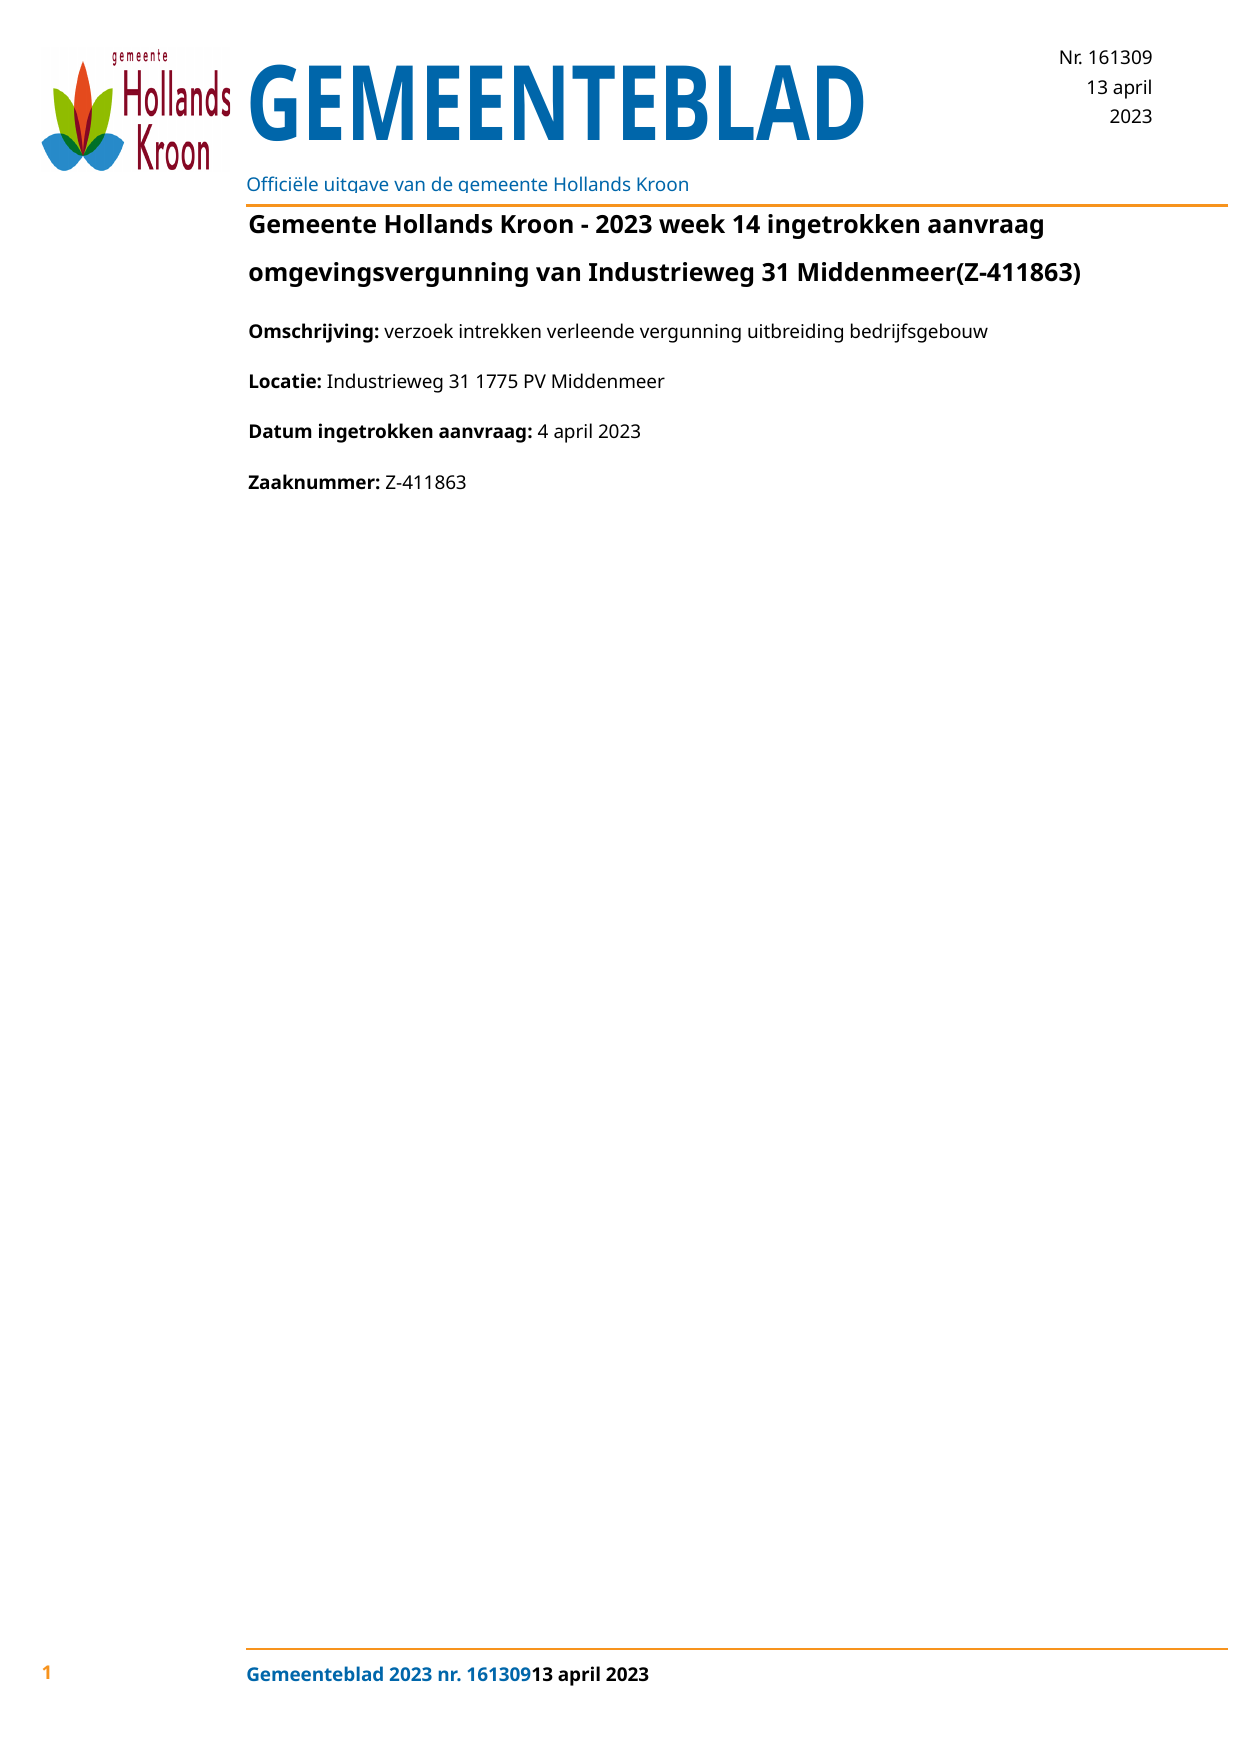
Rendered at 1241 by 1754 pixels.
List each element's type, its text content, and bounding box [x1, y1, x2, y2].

picture [41, 47, 231, 172]
text Omschrijving: verzoek intrekken verleende vergunning uitbreiding bedrijfsgebouw [248, 318, 1152, 344]
text Zaaknummer: Z-411863 [248, 469, 1152, 495]
text Datum ingetrokken aanvraag: 4 april 2023 [248, 419, 1152, 444]
text Gemeente Hollands Kroon - 2023 week 14 ingetrokken aanvraag omgevingsvergunning van Industrieweg 31 Middenmeer(Z-411863) [248, 207, 1152, 288]
text Locatie: Industrieweg 31 1775 PV Middenmeer [248, 368, 1152, 394]
